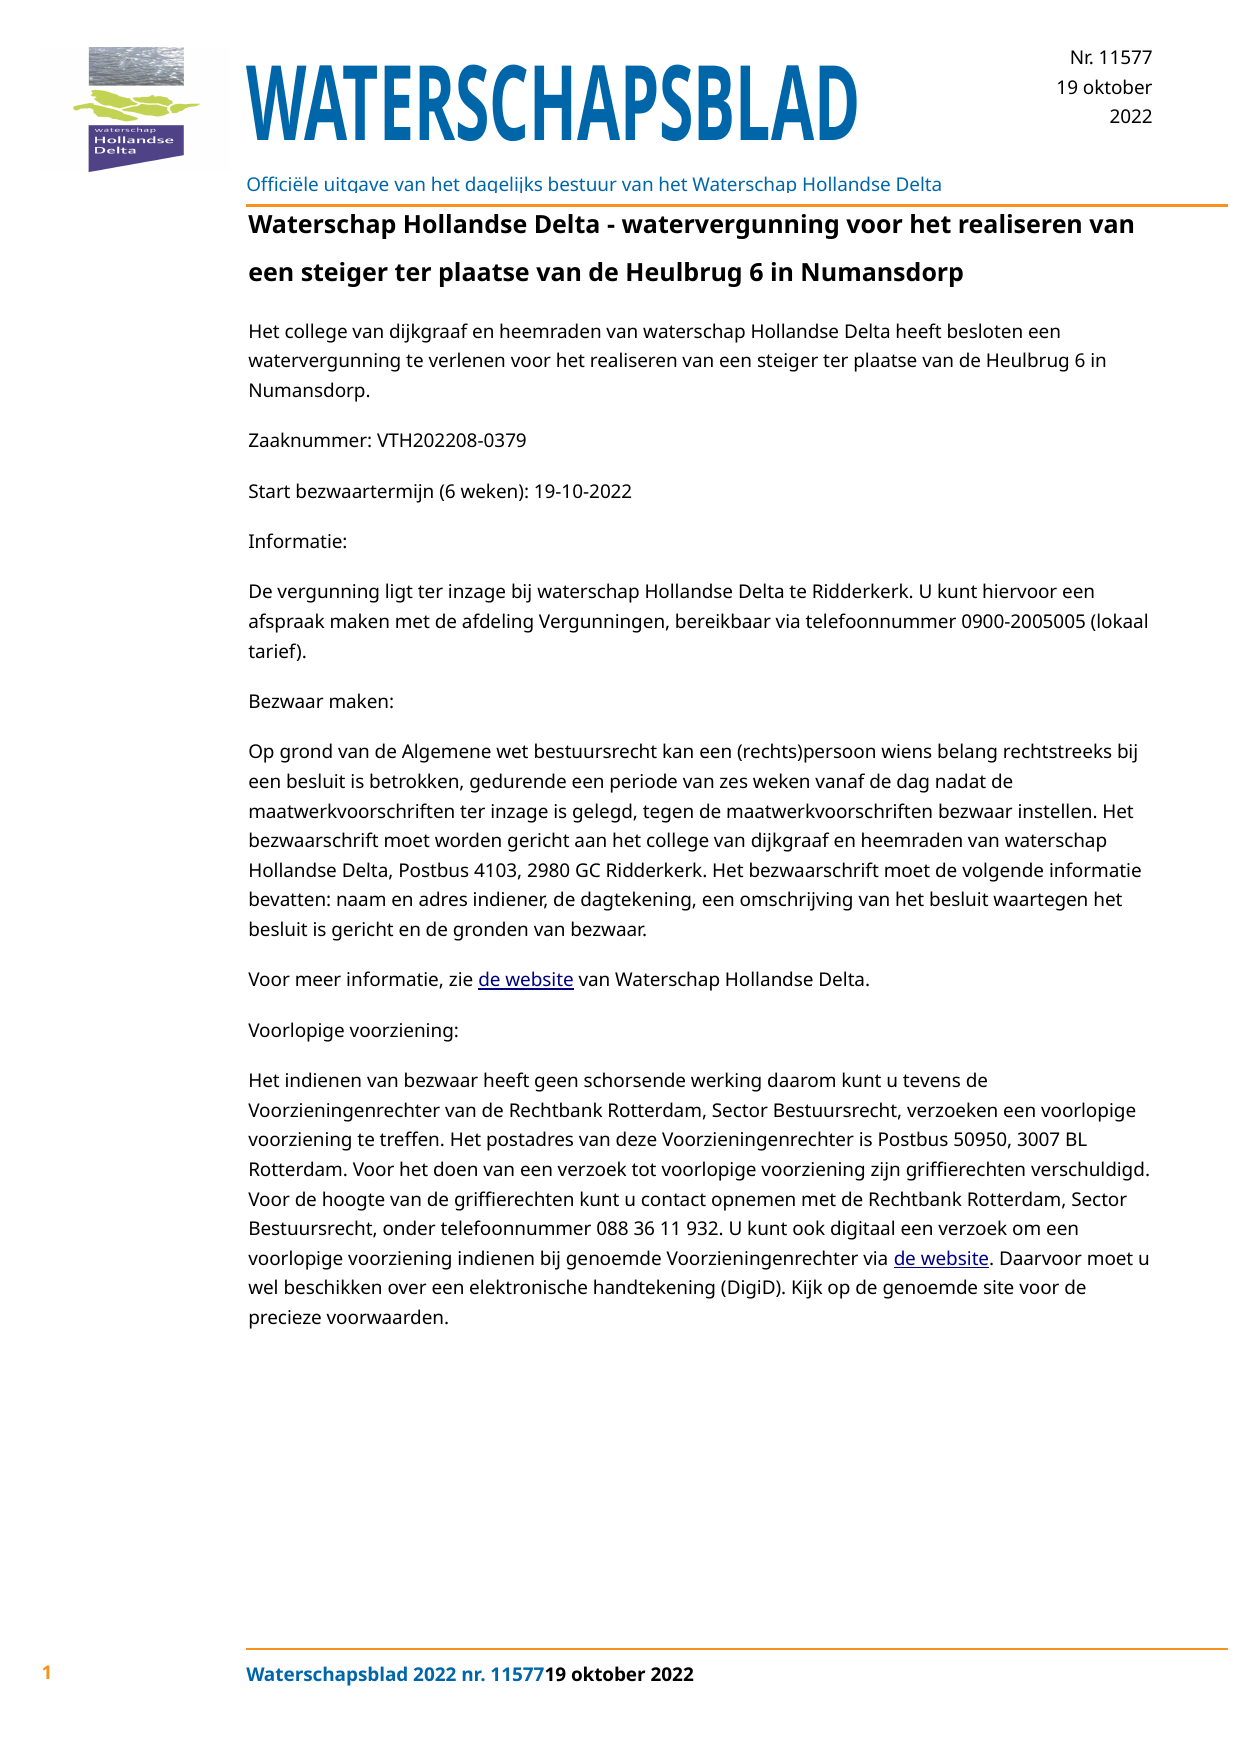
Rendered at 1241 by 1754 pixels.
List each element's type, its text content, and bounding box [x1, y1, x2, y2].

text Informatie: [248, 528, 1152, 554]
text Start bezwaartermijn (6 weken): 19-10-2022 [248, 478, 1152, 504]
text De vergunning ligt ter inzage bij waterschap Hollandse Delta te Ridderkerk. U kunt hiervoor een afspraak maken met de afdeling Vergunningen, bereikbaar via telefoonnummer 0900-2005005 (lokaal tarief). [248, 579, 1152, 664]
text Zaaknummer: VTH202208-0379 [248, 427, 1152, 453]
text Voor meer informatie, zie de website van Waterschap Hollandse Delta. [248, 967, 1152, 992]
text Het college van dijkgraaf en heemraden van waterschap Hollandse Delta heeft besloten een watervergunning te verlenen voor het realiseren van een steiger ter plaatse van de Heulbrug 6 in Numansdorp. [248, 318, 1152, 403]
text Waterschap Hollandse Delta - watervergunning voor het realiseren van een steiger ter plaatse van de Heulbrug 6 in Numansdorp [248, 207, 1152, 288]
text Bezwaar maken: [248, 688, 1152, 714]
text Op grond van de Algemene wet bestuursrecht kan een (rechts)persoon wiens belang rechtstreeks bij een besluit is betrokken, gedurende een periode van zes weken vanaf de dag nadat de maatwerkvoorschriften ter inzage is gelegd, tegen de maatwerkvoorschriften bezwaar instellen. Het bezwaarschrift moet worden gericht aan het college van dijkgraaf en heemraden van waterschap Hollandse Delta, Postbus 4103, 2980 GC Ridderkerk. Het bezwaarschrift moet de volgende informatie bevatten: naam en adres indiener, de dagtekening, een omschrijving van het besluit waartegen het besluit is gericht en de gronden van bezwaar. [248, 739, 1152, 942]
picture [41, 47, 231, 172]
text Voorlopige voorziening: [248, 1017, 1152, 1043]
text Het indienen van bezwaar heeft geen schorsende werking daarom kunt u tevens de Voorzieningenrechter van de Rechtbank Rotterdam, Sector Bestuursrecht, verzoeken een voorlopige voorziening te treffen. Het postadres van deze Voorzieningenrechter is Postbus 50950, 3007 BL Rotterdam. Voor het doen van een verzoek tot voorlopige voorziening zijn griffierechten verschuldigd. Voor de hoogte van de griffierechten kunt u contact opnemen met de Rechtbank Rotterdam, Sector Bestuursrecht, onder telefoonnummer 088 36 11 932. U kunt ook digitaal een verzoek om een voorlopige voorziening indienen bij genoemde Voorzieningenrechter via de website. Daarvoor moet u wel beschikken over een elektronische handtekening (DigiD). Kijk op de genoemde site voor de precieze voorwaarden. [248, 1067, 1152, 1330]
